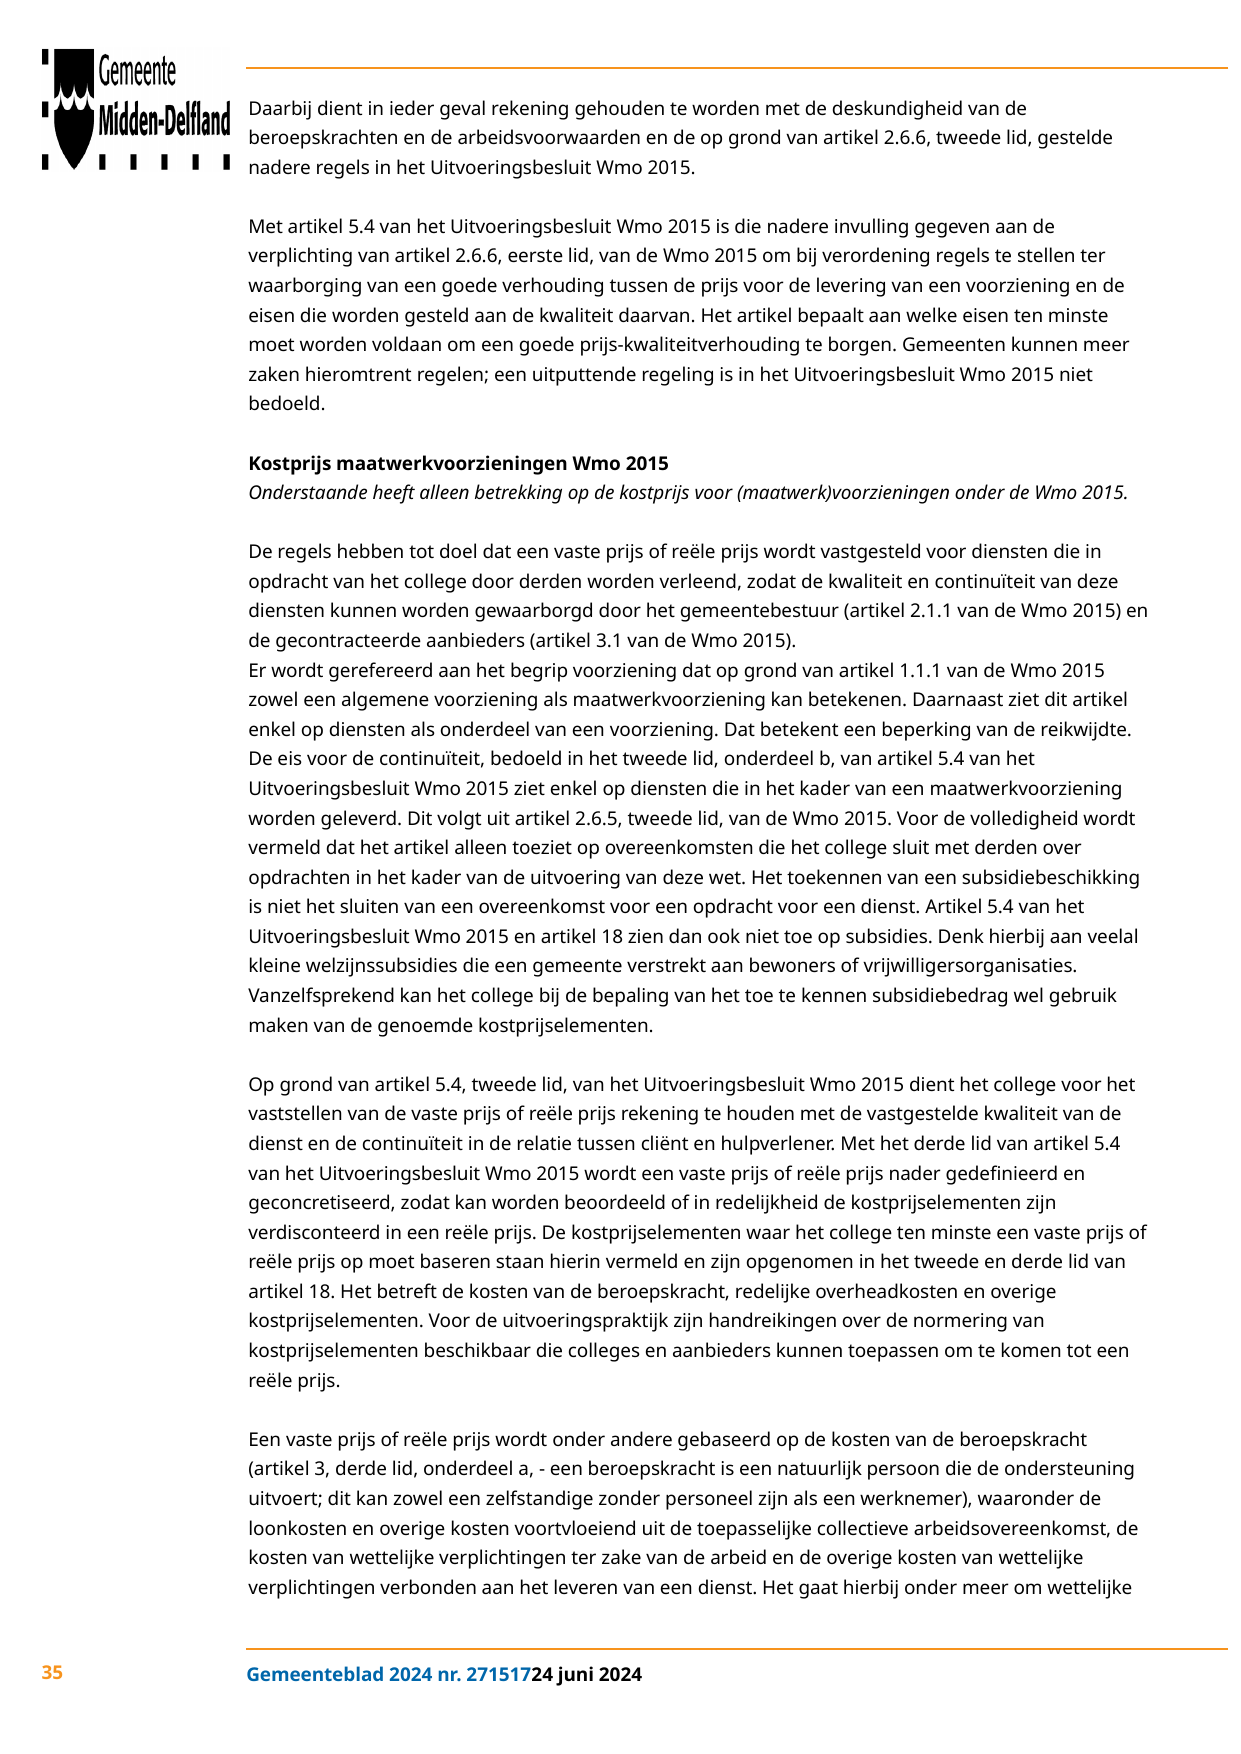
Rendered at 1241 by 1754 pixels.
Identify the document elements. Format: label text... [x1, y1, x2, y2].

text Een vaste prijs of reële prijs wordt onder andere gebaseerd op de kosten van de beroepskracht (artikel 3, derde lid, onderdeel a, - een beroepskracht is een natuurlijk persoon die de ondersteuning uitvoert; dit kan zowel een zelfstandige zonder personeel zijn als een werknemer), waaronder de loonkosten en overige kosten voortvloeiend uit de toepasselijke collectieve arbeidsovereenkomst, de kosten van wettelijke verplichtingen ter zake van de arbeid en de overige kosten van wettelijke verplichtingen verbonden aan het leveren van een dienst. Het gaat hierbij onder meer om wettelijke [248, 1426, 1152, 1600]
text Op grond van artikel 5.4, tweede lid, van het Uitvoeringsbesluit Wmo 2015 dient het college voor het vaststellen van de vaste prijs of reële prijs rekening te houden met de vastgestelde kwaliteit van de dienst en de continuïteit in de relatie tussen cliënt en hulpverlener. Met het derde lid van artikel 5.4 van het Uitvoeringsbesluit Wmo 2015 wordt een vaste prijs of reële prijs nader gedefinieerd en geconcretiseerd, zodat kan worden beoordeeld of in redelijkheid de kostprijselementen zijn verdisconteerd in een reële prijs. De kostprijselementen waar het college ten minste een vaste prijs of reële prijs op moet baseren staan hierin vermeld en zijn opgenomen in het tweede en derde lid van artikel 18. Het betreft de kosten van de beroepskracht, redelijke overheadkosten en overige kostprijselementen. Voor de uitvoeringspraktijk zijn handreikingen over de normering van kostprijselementen beschikbaar die colleges en aanbieders kunnen toepassen om te komen tot een reële prijs. [248, 1071, 1152, 1393]
text Met artikel 5.4 van het Uitvoeringsbesluit Wmo 2015 is die nadere invulling gegeven aan de verplichting van artikel 2.6.6, eerste lid, van de Wmo 2015 om bij verordening regels te stellen ter waarborging van een goede verhouding tussen de prijs voor de levering van een voorziening en de eisen die worden gesteld aan de kwaliteit daarvan. Het artikel bepaalt aan welke eisen ten minste moet worden voldaan om een goede prijs-kwaliteitverhouding te borgen. Gemeenten kunnen meer zaken hieromtrent regelen; een uitputtende regeling is in het Uitvoeringsbesluit Wmo 2015 niet bedoeld. [248, 213, 1152, 416]
text De regels hebben tot doel dat een vaste prijs of reële prijs wordt vastgesteld voor diensten die in opdracht van het college door derden worden verleend, zodat de kwaliteit en continuïteit van deze diensten kunnen worden gewaarborgd door het gemeentebestuur (artikel 2.1.1 van de Wmo 2015) en de gecontracteerde aanbieders (artikel 3.1 van de Wmo 2015). [248, 538, 1152, 653]
picture [41, 47, 231, 172]
text Kostprijs maatwerkvoorzieningen Wmo 2015 [248, 450, 1152, 476]
text Onderstaande heeft alleen betrekking op de kostprijs voor (maatwerk)voorzieningen onder de Wmo 2015. [248, 479, 1152, 505]
text Daarbij dient in ieder geval rekening gehouden te worden met de deskundigheid van de beroepskrachten en de arbeidsvoorwaarden en de op grond van artikel 2.6.6, tweede lid, gestelde nadere regels in het Uitvoeringsbesluit Wmo 2015. [248, 95, 1152, 180]
text Er wordt gerefereerd aan het begrip voorziening dat op grond van artikel 1.1.1 van de Wmo 2015 zowel een algemene voorziening als maatwerkvoorziening kan betekenen. Daarnaast ziet dit artikel enkel op diensten als onderdeel van een voorziening. Dat betekent een beperking van de reikwijdte. De eis voor de continuïteit, bedoeld in het tweede lid, onderdeel b, van artikel 5.4 van het Uitvoeringsbesluit Wmo 2015 ziet enkel op diensten die in het kader van een maatwerkvoorziening worden geleverd. Dit volgt uit artikel 2.6.5, tweede lid, van de Wmo 2015. Voor de volledigheid wordt vermeld dat het artikel alleen toeziet op overeenkomsten die het college sluit met derden over opdrachten in het kader van de uitvoering van deze wet. Het toekennen van een subsidiebeschikking is niet het sluiten van een overeenkomst voor een opdracht voor een dienst. Artikel 5.4 van het Uitvoeringsbesluit Wmo 2015 en artikel 18 zien dan ook niet toe op subsidies. Denk hierbij aan veelal kleine welzijnssubsidies die een gemeente verstrekt aan bewoners of vrijwilligersorganisaties. Vanzelfsprekend kan het college bij de bepaling van het toe te kennen subsidiebedrag wel gebruik maken van de genoemde kostprijselementen. [248, 657, 1152, 1038]
